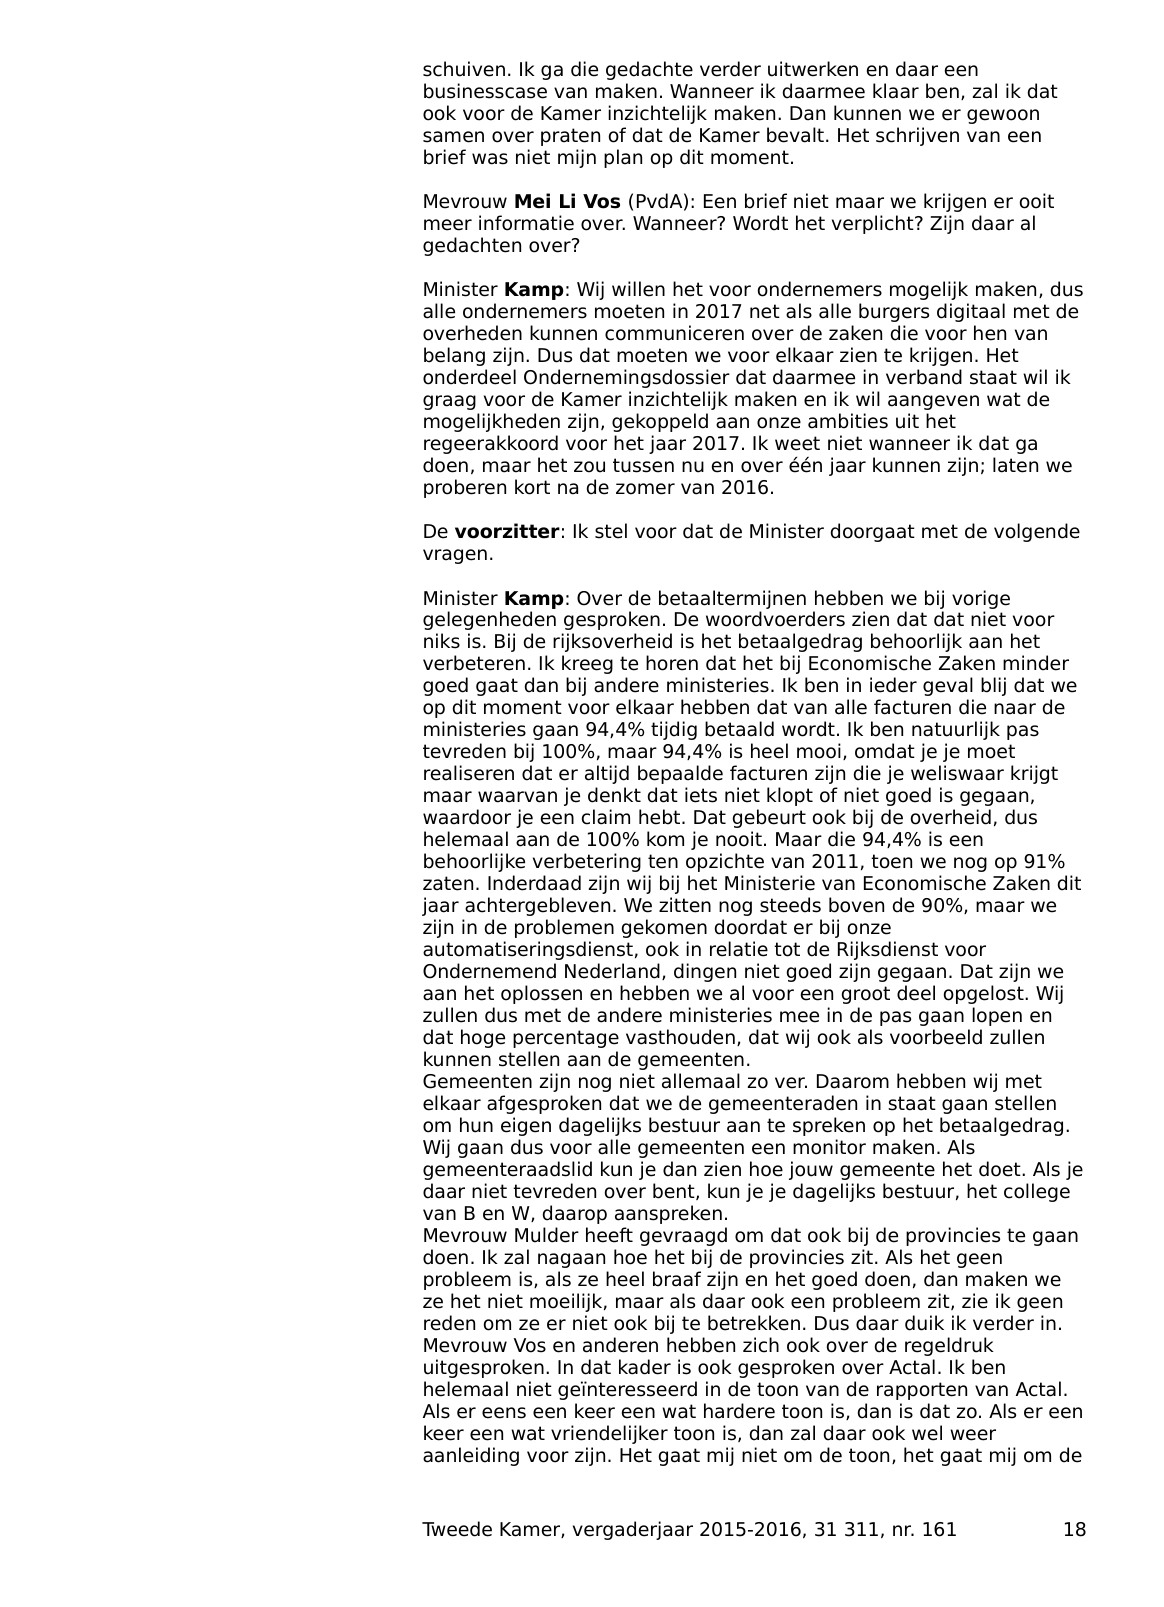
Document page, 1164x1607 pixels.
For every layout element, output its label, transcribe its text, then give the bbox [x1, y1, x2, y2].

text Minister Kamp: Over de betaaltermijnen hebben we bij vorige gelegenheden gesproken. De woordvoerders zien dat dat niet voor niks is. Bij de rijksoverheid is het betaalgedrag behoorlijk aan het verbeteren. Ik kreeg te horen dat het bij Economische Zaken minder goed gaat dan bij andere ministeries. Ik ben in ieder geval blij dat we op dit moment voor elkaar hebben dat van alle facturen die naar de ministeries gaan 94,4% tijdig betaald wordt. Ik ben natuurlijk pas tevreden bij 100%, maar 94,4% is heel mooi, omdat je je moet realiseren dat er altijd bepaalde facturen zijn die je weliswaar krijgt maar waarvan je denkt dat iets niet klopt of niet goed is gegaan, waardoor je een claim hebt. Dat gebeurt ook bij de overheid, dus helemaal aan de 100% kom je nooit. Maar die 94,4% is een behoorlijke verbetering ten opzichte van 2011, toen we nog op 91% zaten. Inderdaad zijn wij bij het Ministerie van Economische Zaken dit jaar achtergebleven. We zitten nog steeds boven de 90%, maar we zijn in de problemen gekomen doordat er bij onze automatiseringsdienst, ook in relatie tot de Rijksdienst voor Ondernemend Nederland, dingen niet goed zijn gegaan. Dat zijn we aan het oplossen en hebben we al voor een groot deel opgelost. Wij zullen dus met de andere ministeries mee in de pas gaan lopen en dat hoge percentage vasthouden, dat wij ook als voorbeeld zullen kunnen stellen aan de gemeenten. [422, 587, 1087, 1071]
text Mevrouw Vos en anderen hebben zich ook over de regeldruk uitgesproken. In dat kader is ook gesproken over Actal. Ik ben helemaal niet geïnteresseerd in de toon van de rapporten van Actal. Als er eens een keer een wat hardere toon is, dan is dat zo. Als er een keer een wat vriendelijker toon is, dan zal daar ook wel weer aanleiding voor zijn. Het gaat mij niet om de toon, het gaat mij om de [422, 1335, 1087, 1467]
text Mevrouw Mulder heeft gevraagd om dat ook bij de provincies te gaan doen. Ik zal nagaan hoe het bij de provincies zit. Als het geen probleem is, als ze heel braaf zijn en het goed doen, dan maken we ze het niet moeilijk, maar als daar ook een probleem zit, zie ik geen reden om ze er niet ook bij te betrekken. Dus daar duik ik verder in. [422, 1225, 1087, 1335]
text Mevrouw Mei Li Vos (PvdA): Een brief niet maar we krijgen er ooit meer informatie over. Wanneer? Wordt het verplicht? Zijn daar al gedachten over? [422, 191, 1087, 257]
text De voorzitter: Ik stel voor dat de Minister doorgaat met de volgende vragen. [422, 521, 1087, 565]
text schuiven. Ik ga die gedachte verder uitwerken en daar een businesscase van maken. Wanneer ik daarmee klaar ben, zal ik dat ook voor de Kamer inzichtelijk maken. Dan kunnen we er gewoon samen over praten of dat de Kamer bevalt. Het schrijven van een brief was niet mijn plan op dit moment. [422, 59, 1087, 169]
text Minister Kamp: Wij willen het voor ondernemers mogelijk maken, dus alle ondernemers moeten in 2017 net als alle burgers digitaal met de overheden kunnen communiceren over de zaken die voor hen van belang zijn. Dus dat moeten we voor elkaar zien te krijgen. Het onderdeel Ondernemingsdossier dat daarmee in verband staat wil ik graag voor de Kamer inzichtelijk maken en ik wil aangeven wat de mogelijkheden zijn, gekoppeld aan onze ambities uit het regeerakkoord voor het jaar 2017. Ik weet niet wanneer ik dat ga doen, maar het zou tussen nu en over één jaar kunnen zijn; laten we proberen kort na de zomer van 2016. [422, 279, 1087, 499]
text Gemeenten zijn nog niet allemaal zo ver. Daarom hebben wij met elkaar afgesproken dat we de gemeenteraden in staat gaan stellen om hun eigen dagelijks bestuur aan te spreken op het betaalgedrag. Wij gaan dus voor alle gemeenten een monitor maken. Als gemeenteraadslid kun je dan zien hoe jouw gemeente het doet. Als je daar niet tevreden over bent, kun je je dagelijks bestuur, het college van B en W, daarop aanspreken. [422, 1071, 1087, 1225]
